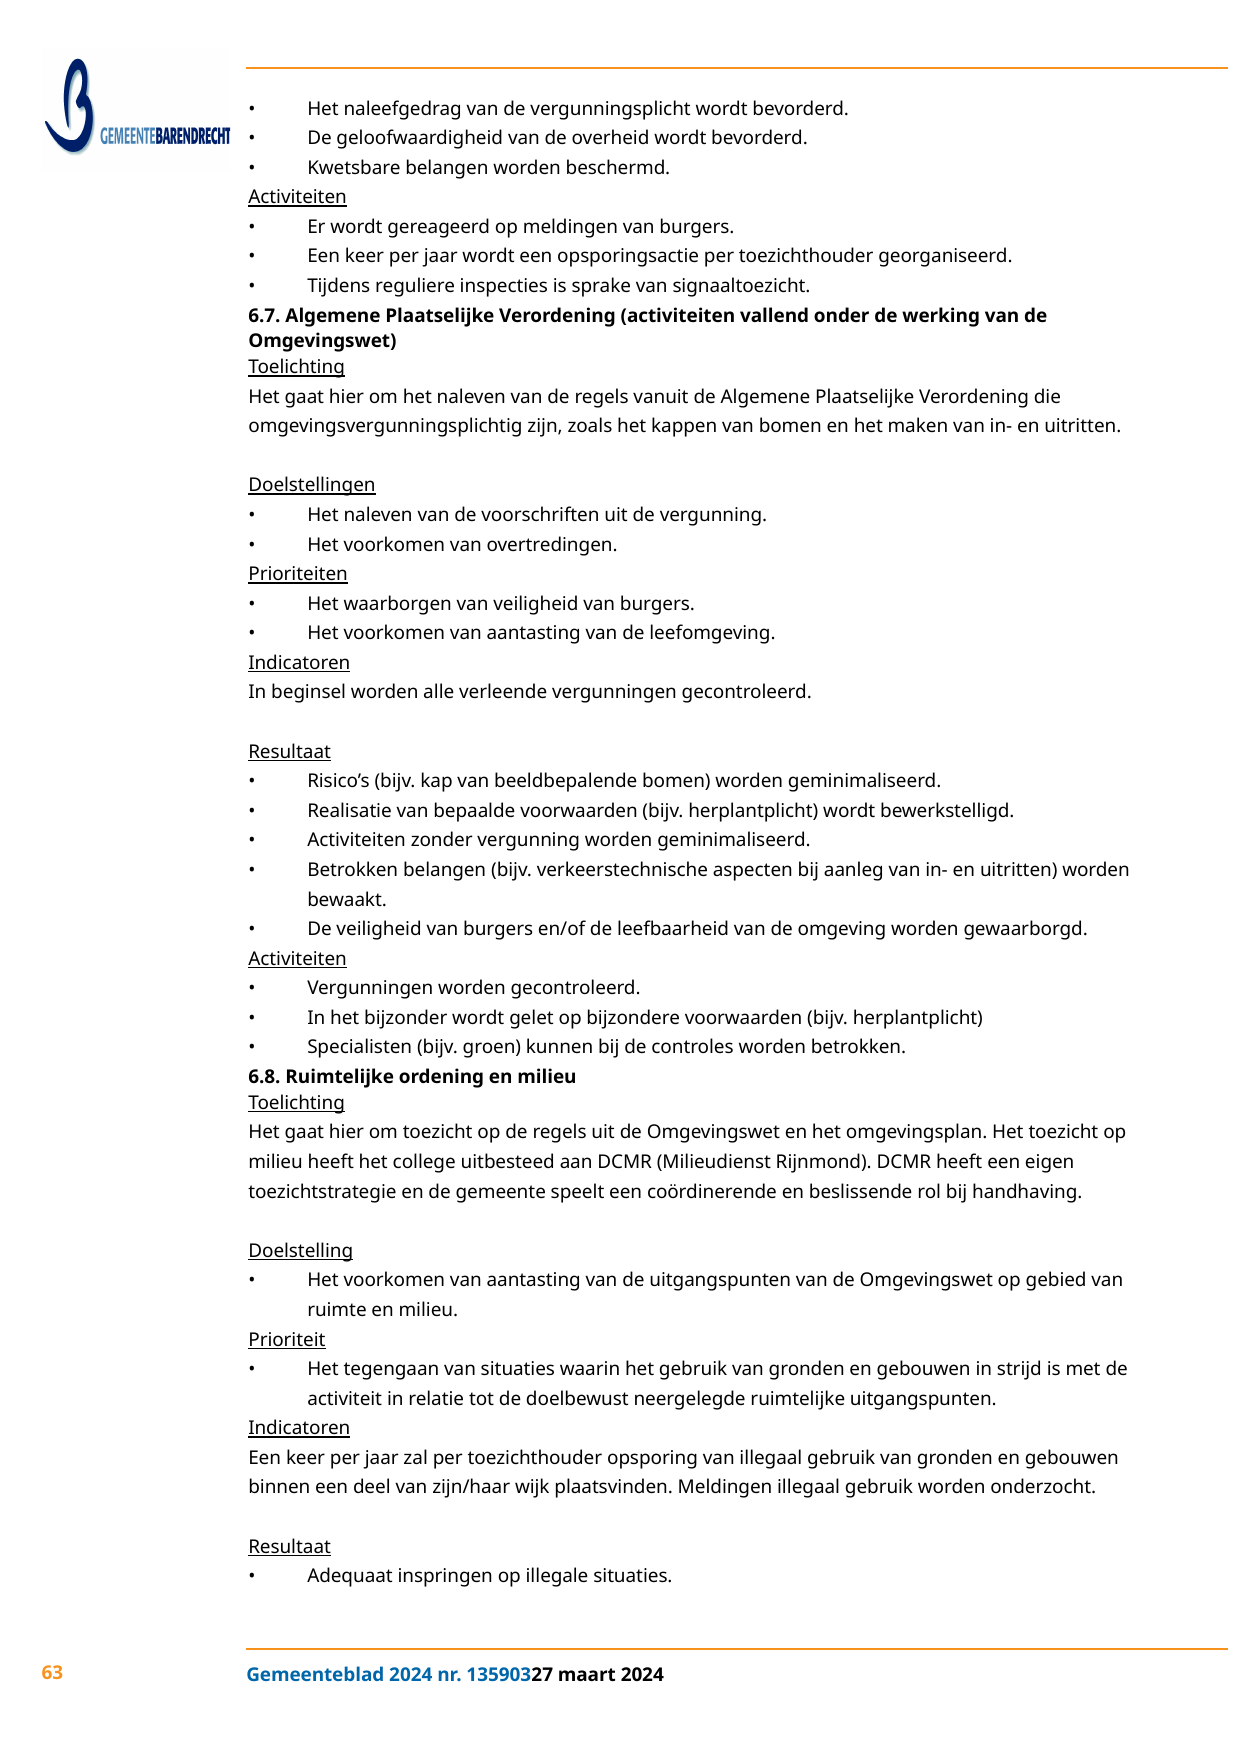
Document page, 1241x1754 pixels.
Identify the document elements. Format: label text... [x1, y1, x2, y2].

text 6.7. Algemene Plaatselijke Verordening (activiteiten vallend onder de werking van de Omgevingswet) [248, 302, 1152, 353]
text Doelstellingen [248, 472, 1152, 497]
list Het waarborgen van veiligheid van burgers. [248, 590, 1152, 616]
text In beginsel worden alle verleende vergunningen gecontroleerd. [248, 679, 1152, 704]
text Indicatoren [248, 1414, 1152, 1440]
text Het gaat hier om toezicht op de regels uit de Omgevingswet en het omgevingsplan. Het toezicht op milieu heeft het college uitbesteed aan DCMR (Milieudienst Rijnmond). DCMR heeft een eigen toezichtstrategie en de gemeente speelt een coördinerende en beslissende rol bij handhaving. [248, 1119, 1152, 1203]
list Een keer per jaar wordt een opsporingsactie per toezichthouder georganiseerd. [248, 243, 1152, 268]
list De geloofwaardigheid van de overheid wordt bevorderd. [248, 124, 1152, 150]
text Resultaat [248, 1533, 1152, 1558]
list Het naleefgedrag van de vergunningsplicht wordt bevorderd. [248, 95, 1152, 121]
list Tijdens reguliere inspecties is sprake van signaaltoezicht. [248, 272, 1152, 298]
list Betrokken belangen (bijv. verkeerstechnische aspecten bij aanleg van in- en uitritten) worden bewaakt. [248, 856, 1152, 912]
list Specialisten (bijv. groen) kunnen bij de controles worden betrokken. [248, 1034, 1152, 1059]
list Er wordt gereageerd op meldingen van burgers. [248, 213, 1152, 239]
text Een keer per jaar zal per toezichthouder opsporing van illegaal gebruik van gronden en gebouwen binnen een deel van zijn/haar wijk plaatsvinden. Meldingen illegaal gebruik worden onderzocht. [248, 1444, 1152, 1499]
text Indicatoren [248, 649, 1152, 675]
text Toelichting [248, 353, 1152, 379]
text Prioriteit [248, 1326, 1152, 1351]
text Prioriteiten [248, 560, 1152, 586]
text 6.8. Ruimtelijke ordening en milieu [248, 1063, 1152, 1089]
list De veiligheid van burgers en/of de leefbaarheid van de omgeving worden gewaarborgd. [248, 915, 1152, 941]
list Het tegengaan van situaties waarin het gebruik van gronden en gebouwen in strijd is met de activiteit in relatie tot de doelbewust neergelegde ruimtelijke uitgangspunten. [248, 1355, 1152, 1411]
list Het voorkomen van overtredingen. [248, 531, 1152, 557]
list In het bijzonder wordt gelet op bijzondere voorwaarden (bijv. herplantplicht) [248, 1004, 1152, 1030]
text Resultaat [248, 738, 1152, 764]
list Risico’s (bijv. kap van beeldbepalende bomen) worden geminimaliseerd. [248, 767, 1152, 793]
list Het voorkomen van aantasting van de uitgangspunten van de Omgevingswet op gebied van ruimte en milieu. [248, 1267, 1152, 1322]
list Realisatie van bepaalde voorwaarden (bijv. herplantplicht) wordt bewerkstelligd. [248, 797, 1152, 823]
list Adequaat inspringen op illegale situaties. [248, 1562, 1152, 1588]
list Het naleven van de voorschriften uit de vergunning. [248, 501, 1152, 527]
text Activiteiten [248, 945, 1152, 971]
text Doelstelling [248, 1237, 1152, 1263]
text Het gaat hier om het naleven van de regels vanuit de Algemene Plaatselijke Verordening die omgevingsvergunningsplichtig zijn, zoals het kappen van bomen en het maken van in- en uitritten. [248, 383, 1152, 438]
text Toelichting [248, 1089, 1152, 1115]
picture [41, 47, 231, 172]
list Kwetsbare belangen worden beschermd. [248, 154, 1152, 180]
text Activiteiten [248, 183, 1152, 209]
list Het voorkomen van aantasting van de leefomgeving. [248, 619, 1152, 645]
list Vergunningen worden gecontroleerd. [248, 974, 1152, 1000]
list Activiteiten zonder vergunning worden geminimaliseerd. [248, 827, 1152, 852]
